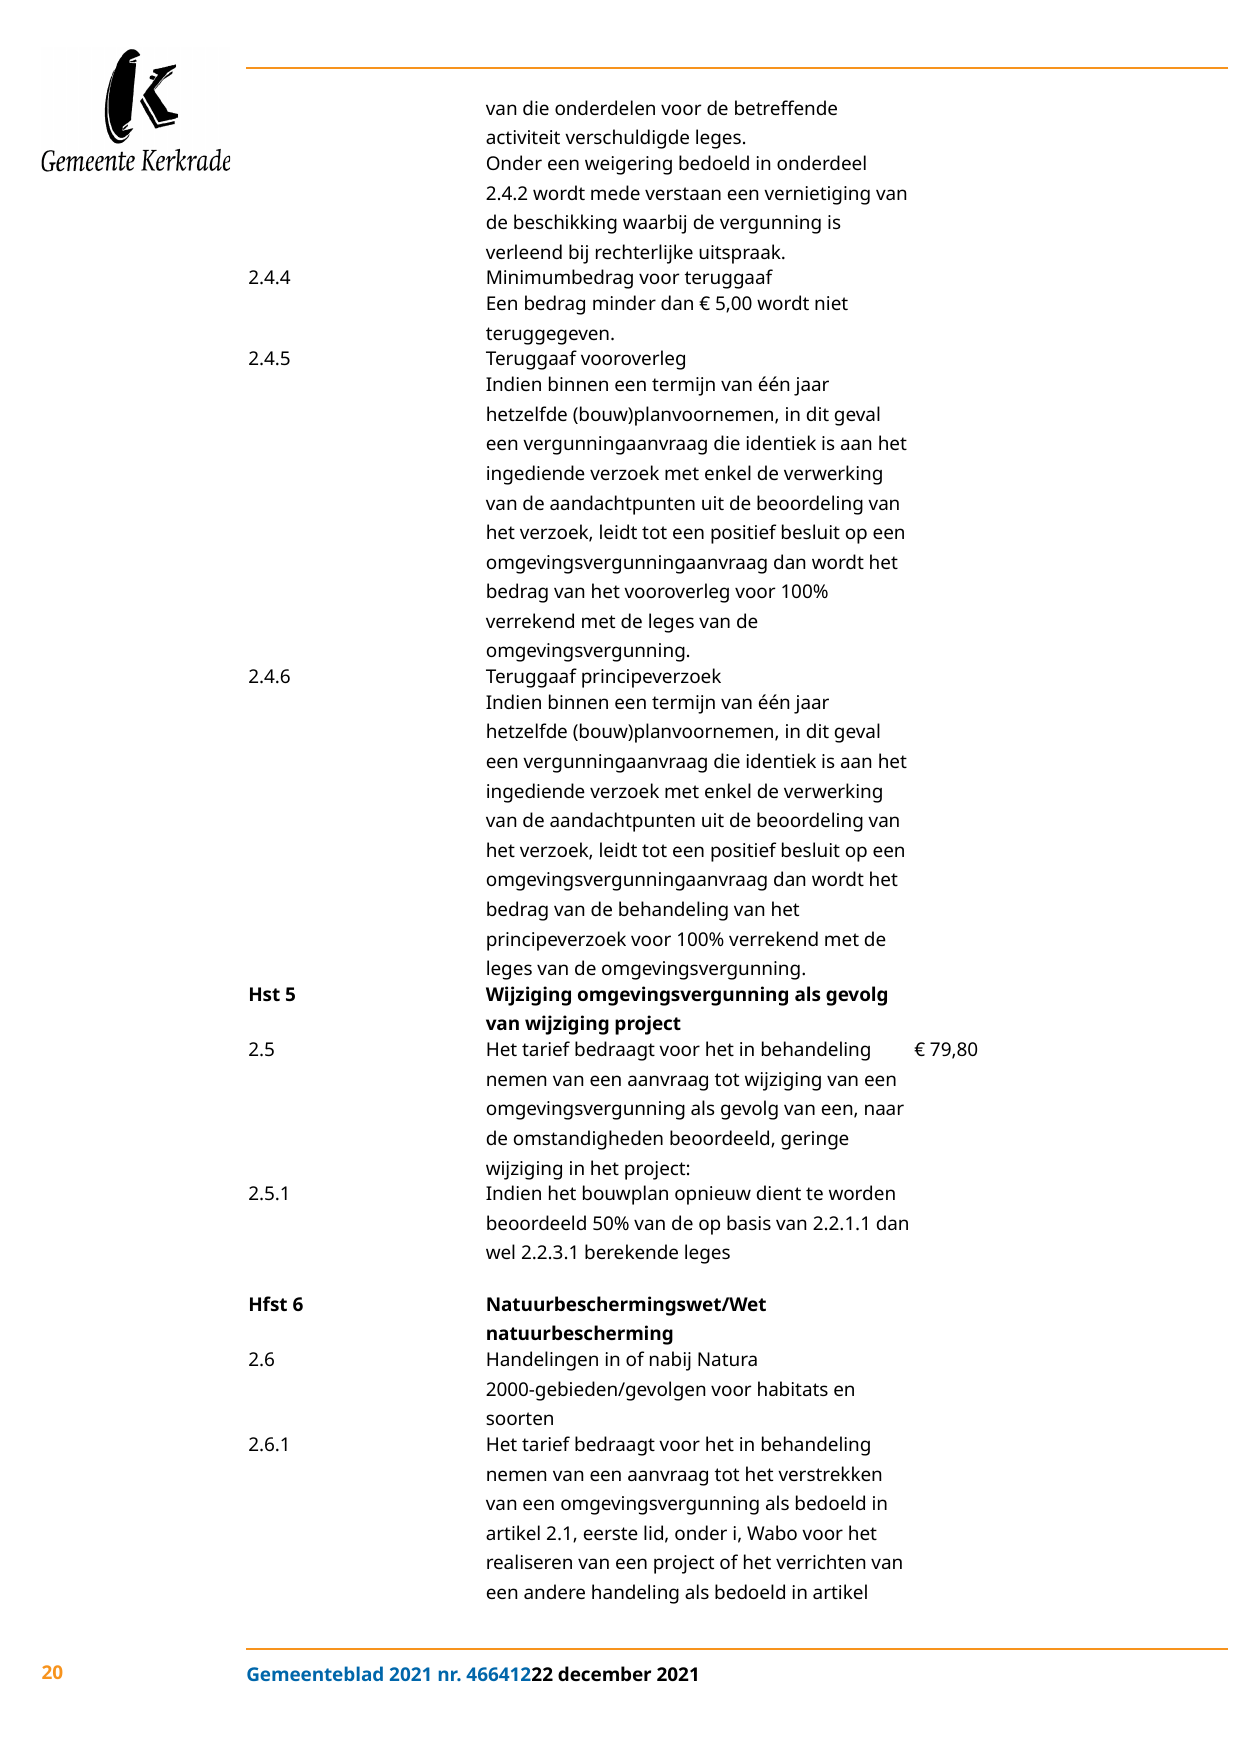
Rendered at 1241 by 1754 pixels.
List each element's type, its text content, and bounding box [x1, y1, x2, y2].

table_cell Hst 5 [248, 981, 486, 1036]
table_cell 2.5 [248, 1036, 486, 1180]
table_cell 2.4.5 [248, 346, 486, 371]
table_cell Indien binnen een termijn van één jaar hetzelfde (bouw)planvoornemen, in dit geval een vergunningaanvraag die identiek is aan het ingediende verzoek met enkel de verwerking van de aandachtpunten uit de beoordeling van het verzoek, leidt tot een positief besluit op een omgevingsvergunningaanvraag dan wordt het bedrag van het vooroverleg voor 100% verrekend met de leges van de omgevingsvergunning. [486, 371, 914, 663]
table_cell 2.5.1 [248, 1180, 486, 1265]
table_cell 2.6 [248, 1346, 486, 1431]
table_cell Teruggaaf principeverzoek [486, 663, 914, 689]
table_cell [248, 95, 486, 150]
table_cell [914, 95, 1152, 150]
table_cell Minimumbedrag voor teruggaaf [486, 265, 914, 290]
table_cell Het tarief bedraagt voor het in behandeling nemen van een aanvraag tot wijziging van een omgevingsvergunning als gevolg van een, naar de omstandigheden beoordeeld, geringe wijziging in het project: [486, 1036, 914, 1180]
table_cell [248, 371, 486, 663]
table_cell [914, 265, 1152, 290]
table_cell [248, 150, 486, 264]
table_cell Onder een weigering bedoeld in onderdeel 2.4.2 wordt mede verstaan een vernietiging van de beschikking waarbij de vergunning is verleend bij rechterlijke uitspraak. [486, 150, 914, 264]
table_cell [914, 150, 1152, 264]
table_cell Teruggaaf vooroverleg [486, 346, 914, 371]
table_cell Wijziging omgevingsvergunning als gevolg van wijziging project [486, 981, 914, 1036]
table_cell [914, 663, 1152, 689]
table_cell [914, 371, 1152, 663]
table_cell [914, 689, 1152, 981]
table_cell Handelingen in of nabij Natura 2000-gebieden/gevolgen voor habitats en soorten [486, 1346, 914, 1431]
table_cell [914, 1265, 1152, 1291]
table_cell 2.6.1 [248, 1431, 486, 1605]
table_cell [914, 1180, 1152, 1265]
table_cell [914, 290, 1152, 346]
table_cell Indien het bouwplan opnieuw dient te worden beoordeeld 50% van de op basis van 2.2.1.1 dan wel 2.2.3.1 berekende leges [486, 1180, 914, 1265]
table_cell [914, 346, 1152, 371]
picture [41, 47, 231, 172]
table_cell van die onderdelen voor de betreffende activiteit verschuldigde leges. [486, 95, 914, 150]
table_cell [914, 1291, 1152, 1346]
table_cell [486, 1265, 914, 1291]
table_cell Indien binnen een termijn van één jaar hetzelfde (bouw)planvoornemen, in dit geval een vergunningaanvraag die identiek is aan het ingediende verzoek met enkel de verwerking van de aandachtpunten uit de beoordeling van het verzoek, leidt tot een positief besluit op een omgevingsvergunningaanvraag dan wordt het bedrag van de behandeling van het principeverzoek voor 100% verrekend met de leges van de omgevingsvergunning. [486, 689, 914, 981]
table_cell [914, 1431, 1152, 1605]
table_cell 2.4.6 [248, 663, 486, 689]
table_cell [248, 1265, 486, 1291]
table_cell € 79,80 [914, 1036, 1152, 1180]
table_cell [248, 689, 486, 981]
table_cell Hfst 6 [248, 1291, 486, 1346]
table_cell [248, 290, 486, 346]
table_cell Het tarief bedraagt voor het in behandeling nemen van een aanvraag tot het verstrekken van een omgevingsvergunning als bedoeld in artikel 2.1, eerste lid, onder i, Wabo voor het realiseren van een project of het verrichten van een andere handeling als bedoeld in artikel [486, 1431, 914, 1605]
table_cell [914, 1346, 1152, 1431]
table_cell Een bedrag minder dan € 5,00 wordt niet teruggegeven. [486, 290, 914, 346]
table_cell Natuurbeschermingswet/Wet natuurbescherming [486, 1291, 914, 1346]
table_cell 2.4.4 [248, 265, 486, 290]
table_cell [914, 981, 1152, 1036]
